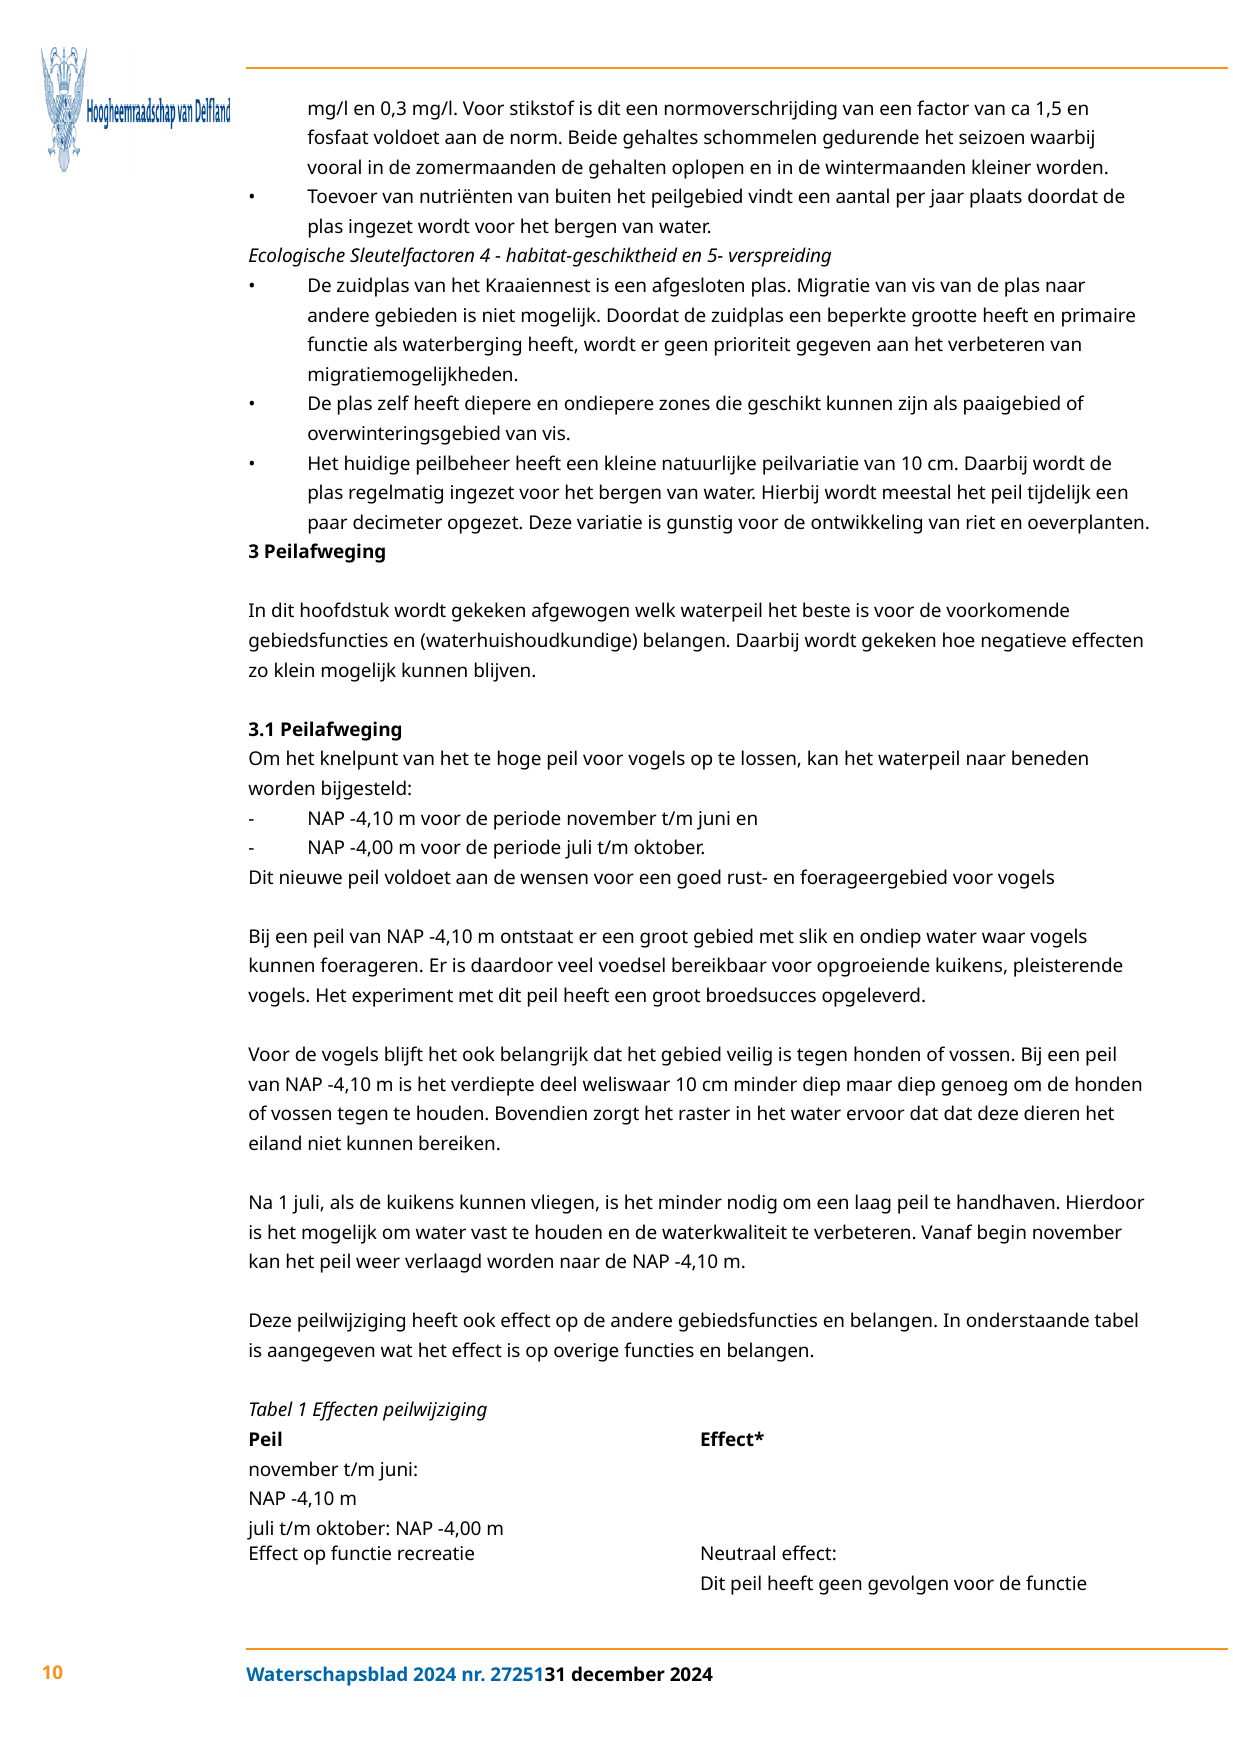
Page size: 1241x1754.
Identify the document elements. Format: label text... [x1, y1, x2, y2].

list De zuidplas van het Kraaiennest is een afgesloten plas. Migratie van vis van de plas naar andere gebieden is niet mogelijk. Doordat de zuidplas een beperkte grootte heeft en primaire functie als waterberging heeft, wordt er geen prioriteit gegeven aan het verbeteren van migratiemogelijkheden. [248, 272, 1152, 387]
list Het huidige peilbeheer heeft een kleine natuurlijke peilvariatie van 10 cm. Daarbij wordt de plas regelmatig ingezet voor het bergen van water. Hierbij wordt meestal het peil tijdelijk een paar decimeter opgezet. Deze variatie is gunstig voor de ontwikkeling van riet en oeverplanten. [248, 450, 1152, 535]
text Voor de vogels blijft het ook belangrijk dat het gebied veilig is tegen honden of vossen. Bij een peil van NAP -4,10 m is het verdiepte deel weliswaar 10 cm minder diep maar diep genoeg om de honden of vossen tegen te houden. Bovendien zorgt het raster in het water ervoor dat dat deze dieren het eiland niet kunnen bereiken. [248, 1041, 1152, 1156]
list mg/l en 0,3 mg/l. Voor stikstof is dit een normoverschrijding van een factor van ca 1,5 en fosfaat voldoet aan de norm. Beide gehaltes schommelen gedurende het seizoen waarbij vooral in de zomermaanden de gehalten oplopen en in de wintermaanden kleiner worden. [248, 95, 1152, 180]
text Dit nieuwe peil voldoet aan de wensen voor een goed rust- en foerageergebied voor vogels [248, 864, 1152, 890]
picture [41, 47, 231, 172]
table_cell Effect op functie recreatie [248, 1541, 700, 1596]
list NAP -4,10 m voor de periode november t/m juni en [248, 805, 1152, 831]
text Tabel 1 Effecten peilwijziging [248, 1396, 1152, 1422]
list NAP -4,00 m voor de periode juli t/m oktober. [248, 834, 1152, 860]
text 3 Peilafweging [248, 538, 1152, 564]
text 3.1 Peilafweging [248, 716, 1152, 742]
list De plas zelf heeft diepere en ondiepere zones die geschikt kunnen zijn als paaigebied of overwinteringsgebied van vis. [248, 391, 1152, 446]
list Toevoer van nutriënten van buiten het peilgebied vindt een aantal per jaar plaats doordat de plas ingezet wordt voor het bergen van water. [248, 183, 1152, 239]
text Om het knelpunt van het te hoge peil voor vogels op te lossen, kan het waterpeil naar beneden worden bijgesteld: [248, 746, 1152, 801]
text Na 1 juli, als de kuikens kunnen vliegen, is het minder nodig om een laag peil te handhaven. Hierdoor is het mogelijk om water vast te houden en de waterkwaliteit te verbeteren. Vanaf begin november kan het peil weer verlaagd worden naar de NAP -4,10 m. [248, 1189, 1152, 1274]
text Bij een peil van NAP -4,10 m ontstaat er een groot gebied met slik en ondiep water waar vogels kunnen foerageren. Er is daardoor veel voedsel bereikbaar voor opgroeiende kuikens, pleisterende vogels. Het experiment met dit peil heeft een groot broedsucces opgeleverd. [248, 923, 1152, 1008]
text In dit hoofdstuk wordt gekeken afgewogen welk waterpeil het beste is voor de voorkomende gebiedsfuncties en (waterhuishoudkundige) belangen. Daarbij wordt gekeken hoe negatieve effecten zo klein mogelijk kunnen blijven. [248, 598, 1152, 683]
text Deze peilwijziging heeft ook effect op de andere gebiedsfuncties en belangen. In onderstaande tabel is aangegeven wat het effect is op overige functies en belangen. [248, 1308, 1152, 1363]
text Ecologische Sleutelfactoren 4 - habitat-geschiktheid en 5- verspreiding [248, 243, 1152, 268]
table_header Effect* [700, 1426, 1152, 1541]
table_header Peil november t/m juni: NAP -4,10 m juli t/m oktober: NAP -4,00 m [248, 1426, 700, 1541]
table_cell Neutraal effect: Dit peil heeft geen gevolgen voor de functie [700, 1541, 1152, 1596]
